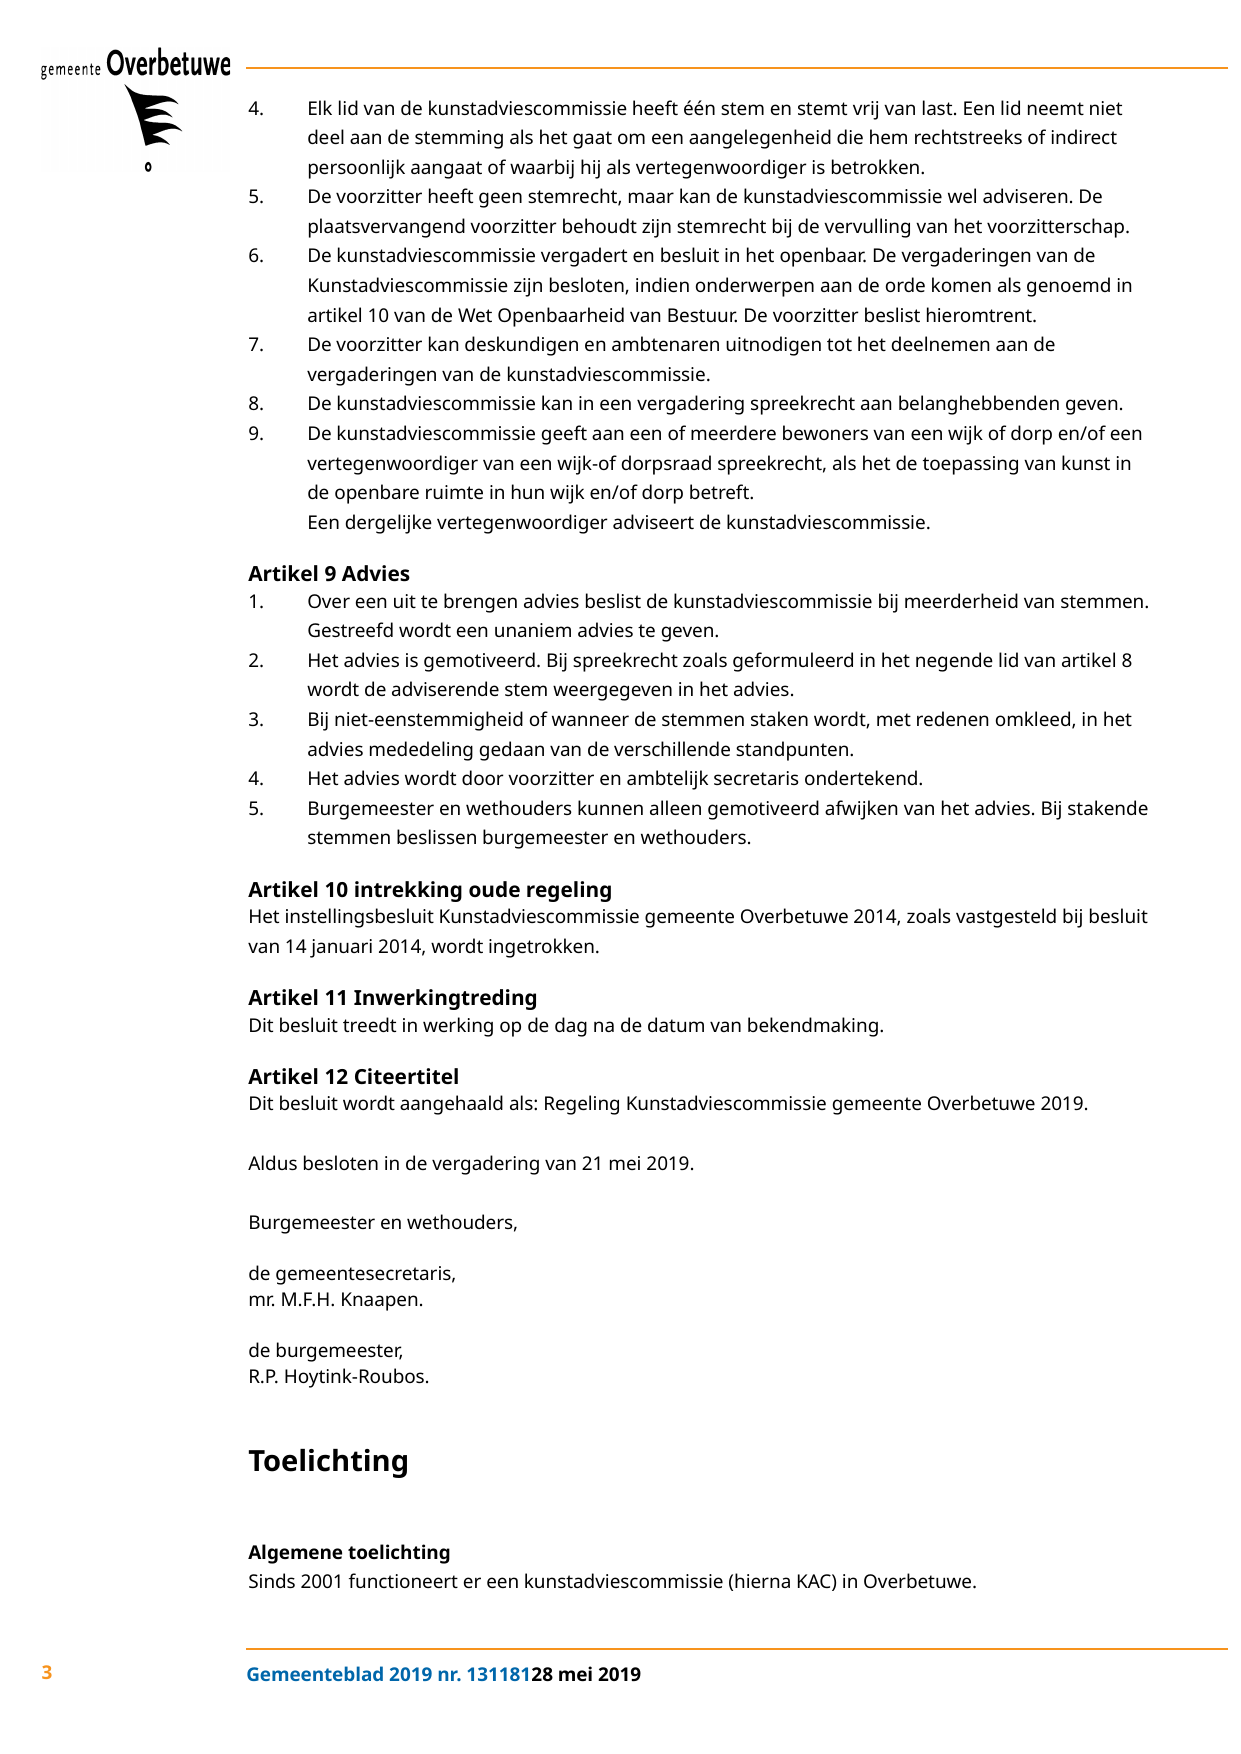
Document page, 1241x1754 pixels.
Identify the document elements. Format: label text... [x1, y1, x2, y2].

list Het advies is gemotiveerd. Bij spreekrecht zoals geformuleerd in het negende lid van artikel 8 wordt de adviserende stem weergegeven in het advies. [248, 647, 1152, 702]
list Bij niet-eenstemmigheid of wanneer de stemmen staken wordt, met redenen omkleed, in het advies mededeling gedaan van de verschillende standpunten. [248, 706, 1152, 761]
list De kunstadviescommissie vergadert en besluit in het openbaar. De vergaderingen van de Kunstadviescommissie zijn besloten, indien onderwerpen aan de orde komen als genoemd in artikel 10 van de Wet Openbaarheid van Bestuur. De voorzitter beslist hieromtrent. [248, 243, 1152, 328]
text Artikel 9 Advies [248, 559, 1152, 588]
list Over een uit te brengen advies beslist de kunstadviescommissie bij meerderheid van stemmen. Gestreefd wordt een unaniem advies te geven. [248, 588, 1152, 643]
list Het advies wordt door voorzitter en ambtelijk secretaris ondertekend. [248, 765, 1152, 791]
list De kunstadviescommissie geeft aan een of meerdere bewoners van een wijk of dorp en/of een vertegenwoordiger van een wijk-of dorpsraad spreekrecht, als het de toepassing van kunst in de openbare ruimte in hun wijk en/of dorp betreft. [248, 420, 1152, 505]
list De voorzitter kan deskundigen en ambtenaren uitnodigen tot het deelnemen aan de vergaderingen van de kunstadviescommissie. [248, 331, 1152, 387]
picture [41, 47, 231, 172]
text Sinds 2001 functioneert er een kunstadviescommissie (hierna KAC) in Overbetuwe. [248, 1568, 1152, 1594]
text Toelichting [248, 1441, 1152, 1480]
list Burgemeester en wethouders kunnen alleen gemotiveerd afwijken van het advies. Bij stakende stemmen beslissen burgemeester en wethouders. [248, 795, 1152, 850]
list De voorzitter heeft geen stemrecht, maar kan de kunstadviescommissie wel adviseren. De plaatsvervangend voorzitter behoudt zijn stemrecht bij de vervulling van het voorzitterschap. [248, 183, 1152, 239]
list De kunstadviescommissie kan in een vergadering spreekrecht aan belanghebbenden geven. [248, 391, 1152, 416]
text Aldus besloten in de vergadering van 21 mei 2019. [248, 1150, 1152, 1176]
text Algemene toelichting [248, 1539, 1152, 1565]
text de gemeentesecretaris, [248, 1260, 1152, 1286]
text de burgemeester, [248, 1338, 1152, 1363]
text Artikel 12 Citeertitel [248, 1062, 1152, 1091]
text Dit besluit treedt in werking op de dag na de datum van bekendmaking. [248, 1012, 1152, 1037]
text Burgemeester en wethouders, [248, 1209, 1152, 1235]
text Het instellingsbesluit Kunstadviescommissie gemeente Overbetuwe 2014, zoals vastgesteld bij besluit van 14 januari 2014, wordt ingetrokken. [248, 903, 1152, 959]
text Dit besluit wordt aangehaald als: Regeling Kunstadviescommissie gemeente Overbetuwe 2019. [248, 1091, 1152, 1116]
text Artikel 11 Inwerkingtreding [248, 983, 1152, 1012]
text R.P. Hoytink-Roubos. [248, 1363, 1152, 1389]
list Elk lid van de kunstadviescommissie heeft één stem en stemt vrij van last. Een lid neemt niet deel aan de stemming als het gaat om een aangelegenheid die hem rechtstreeks of indirect persoonlijk aangaat of waarbij hij als vertegenwoordiger is betrokken. [248, 95, 1152, 180]
text mr. M.F.H. Knaapen. [248, 1286, 1152, 1312]
text Artikel 10 intrekking oude regeling [248, 875, 1152, 903]
list Een dergelijke vertegenwoordiger adviseert de kunstadviescommissie. [248, 509, 1152, 535]
